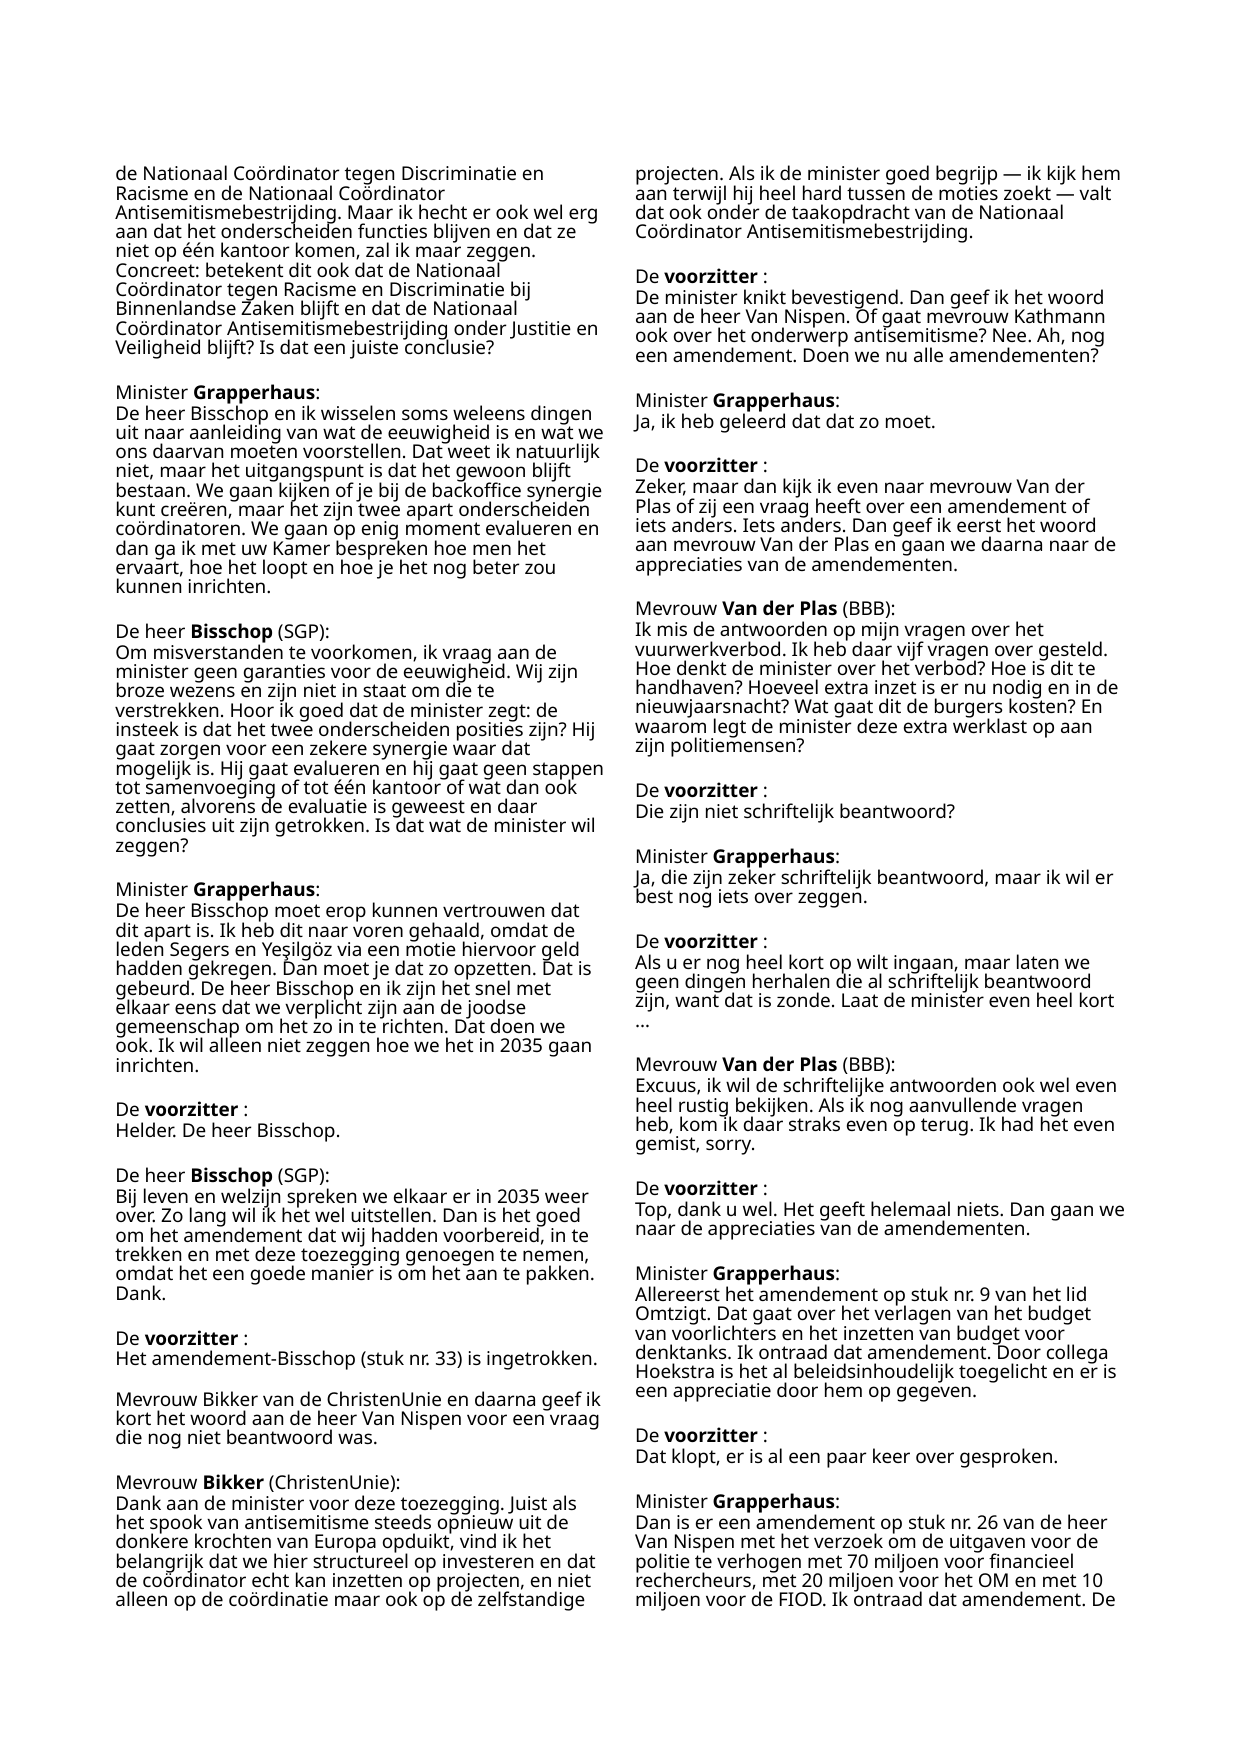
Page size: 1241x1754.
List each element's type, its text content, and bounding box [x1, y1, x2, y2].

text De voorzitter : [635, 1175, 1125, 1201]
text De minister knikt bevestigend. Dan geef ik het woord aan de heer Van Nispen. Of gaat mevrouw Kathmann ook over het onderwerp antisemitisme? Nee. Ah, nog een amendement. Doen we nu alle amendementen? [635, 289, 1125, 366]
text De voorzitter : [635, 453, 1125, 478]
text De voorzitter : [635, 777, 1125, 803]
text Minister Grapperhaus: [635, 1260, 1125, 1286]
text Minister Grapperhaus: [635, 1488, 1125, 1514]
text De heer Bisschop moet erop kunnen vertrouwen dat dit apart is. Ik heb dit naar voren gehaald, omdat de leden Segers en Yeşilgöz via een motie hiervoor geld hadden gekregen. Dan moet je dat zo opzetten. Dat is gebeurd. De heer Bisschop en ik zijn het snel met elkaar eens dat we verplicht zijn aan de joodse gemeenschap om het zo in te richten. Dat doen we ook. Ik wil alleen niet zeggen hoe we het in 2035 gaan inrichten. [115, 902, 605, 1076]
text Minister Grapperhaus: [635, 843, 1125, 869]
text Om misverstanden te voorkomen, ik vraag aan de minister geen garanties voor de eeuwigheid. Wij zijn broze wezens en zijn niet in staat om die te verstrekken. Hoor ik goed dat de minister zegt: de insteek is dat het twee onderscheiden posities zijn? Hij gaat zorgen voor een zekere synergie waar dat mogelijk is. Hij gaat evalueren en hij gaat geen stappen tot samenvoeging of tot één kantoor of wat dan ook zetten, alvorens de evaluatie is geweest en daar conclusies uit zijn getrokken. Is dat wat de minister wil zeggen? [115, 644, 605, 856]
text De voorzitter : [115, 1325, 605, 1350]
text Ja, die zijn zeker schriftelijk beantwoord, maar ik wil er best nog iets over zeggen. [635, 869, 1125, 907]
text Minister Grapperhaus: [115, 877, 605, 902]
text Dat klopt, er is al een paar keer over gesproken. [635, 1448, 1125, 1468]
text Bij leven en welzijn spreken we elkaar er in 2035 weer over. Zo lang wil ik het wel uitstellen. Dan is het goed om het amendement dat wij hadden voorbereid, in te trekken en met deze toezegging genoegen te nemen, omdat het een goede manier is om het aan te pakken. Dank. [115, 1188, 605, 1304]
text projecten. Als ik de minister goed begrijp — ik kijk hem aan terwijl hij heel hard tussen de moties zoekt — valt dat ook onder de taakopdracht van de Nationaal Coördinator Antisemitismebestrijding. [635, 165, 1125, 242]
text Het amendement-Bisschop (stuk nr. 33) is ingetrokken. [115, 1350, 605, 1370]
text Mevrouw Bikker (ChristenUnie): [115, 1469, 605, 1495]
text Dan is er een amendement op stuk nr. 26 van de heer Van Nispen met het verzoek om de uitgaven voor de politie te verhogen met 70 miljoen voor financieel rechercheurs, met 20 miljoen voor het OM en met 10 miljoen voor de FIOD. Ik ontraad dat amendement. De [635, 1514, 1125, 1611]
text de Nationaal Coördinator tegen Discriminatie en Racisme en de Nationaal Coördinator Antisemitismebestrijding. Maar ik hecht er ook wel erg aan dat het onderscheiden functies blijven en dat ze niet op één kantoor komen, zal ik maar zeggen. Concreet: betekent dit ook dat de Nationaal Coördinator tegen Racisme en Discriminatie bij Binnenlandse Zaken blijft en dat de Nationaal Coördinator Antisemitismebestrijding onder Justitie en Veiligheid blijft? Is dat een juiste conclusie? [115, 165, 605, 358]
text Mevrouw Van der Plas (BBB): [635, 1052, 1125, 1077]
text De heer Bisschop en ik wisselen soms weleens dingen uit naar aanleiding van wat de eeuwigheid is en wat we ons daarvan moeten voorstellen. Dat weet ik natuurlijk niet, maar het uitgangspunt is dat het gewoon blijft bestaan. We gaan kijken of je bij de backoffice synergie kunt creëren, maar het zijn twee apart onderscheiden coördinatoren. We gaan op enig moment evalueren en dan ga ik met uw Kamer bespreken hoe men het ervaart, hoe het loopt en hoe je het nog beter zou kunnen inrichten. [115, 404, 605, 597]
text Die zijn niet schriftelijk beantwoord? [635, 803, 1125, 822]
text Dank aan de minister voor deze toezegging. Juist als het spook van antisemitisme steeds opnieuw uit de donkere krochten van Europa opduikt, vind ik het belangrijk dat we hier structureel op investeren en dat de coördinator echt kan inzetten op projecten, en niet alleen op de coördinatie maar ook op de zelfstandige [115, 1495, 605, 1611]
text Mevrouw Bikker van de ChristenUnie en daarna geef ik kort het woord aan de heer Van Nispen voor een vraag die nog niet beantwoord was. [115, 1391, 605, 1448]
text Mevrouw Van der Plas (BBB): [635, 596, 1125, 621]
text Minister Grapperhaus: [115, 379, 605, 404]
text De heer Bisschop (SGP): [115, 618, 605, 644]
text Minister Grapperhaus: [635, 387, 1125, 413]
text Als u er nog heel kort op wilt ingaan, maar laten we geen dingen herhalen die al schriftelijk beantwoord zijn, want dat is zonde. Laat de minister even heel kort … [635, 954, 1125, 1031]
text De voorzitter : [635, 1423, 1125, 1448]
text Ik mis de antwoorden op mijn vragen over het vuurwerkverbod. Ik heb daar vijf vragen over gesteld. Hoe denkt de minister over het verbod? Hoe is dit te handhaven? Hoeveel extra inzet is er nu nodig en in de nieuwjaarsnacht? Wat gaat dit de burgers kosten? En waarom legt de minister deze extra werklast op aan zijn politiemensen? [635, 621, 1125, 756]
text Zeker, maar dan kijk ik even naar mevrouw Van der Plas of zij een vraag heeft over een amendement of iets anders. Iets anders. Dan geef ik eerst het woord aan mevrouw Van der Plas en gaan we daarna naar de appreciaties van de amendementen. [635, 478, 1125, 575]
text Allereerst het amendement op stuk nr. 9 van het lid Omtzigt. Dat gaat over het verlagen van het budget van voorlichters en het inzetten van budget voor denktanks. Ik ontraad dat amendement. Door collega Hoekstra is het al beleidsinhoudelijk toegelicht en er is een appreciatie door hem op gegeven. [635, 1286, 1125, 1402]
text De voorzitter : [115, 1097, 605, 1122]
text Ja, ik heb geleerd dat dat zo moet. [635, 413, 1125, 432]
text Excuus, ik wil de schriftelijke antwoorden ook wel even heel rustig bekijken. Als ik nog aanvullende vragen heb, kom ik daar straks even op terug. Ik had het even gemist, sorry. [635, 1077, 1125, 1154]
text De voorzitter : [635, 928, 1125, 954]
text De heer Bisschop (SGP): [115, 1162, 605, 1188]
text De voorzitter : [635, 263, 1125, 289]
text Helder. De heer Bisschop. [115, 1122, 605, 1142]
text Top, dank u wel. Het geeft helemaal niets. Dan gaan we naar de appreciaties van de amendementen. [635, 1201, 1125, 1239]
